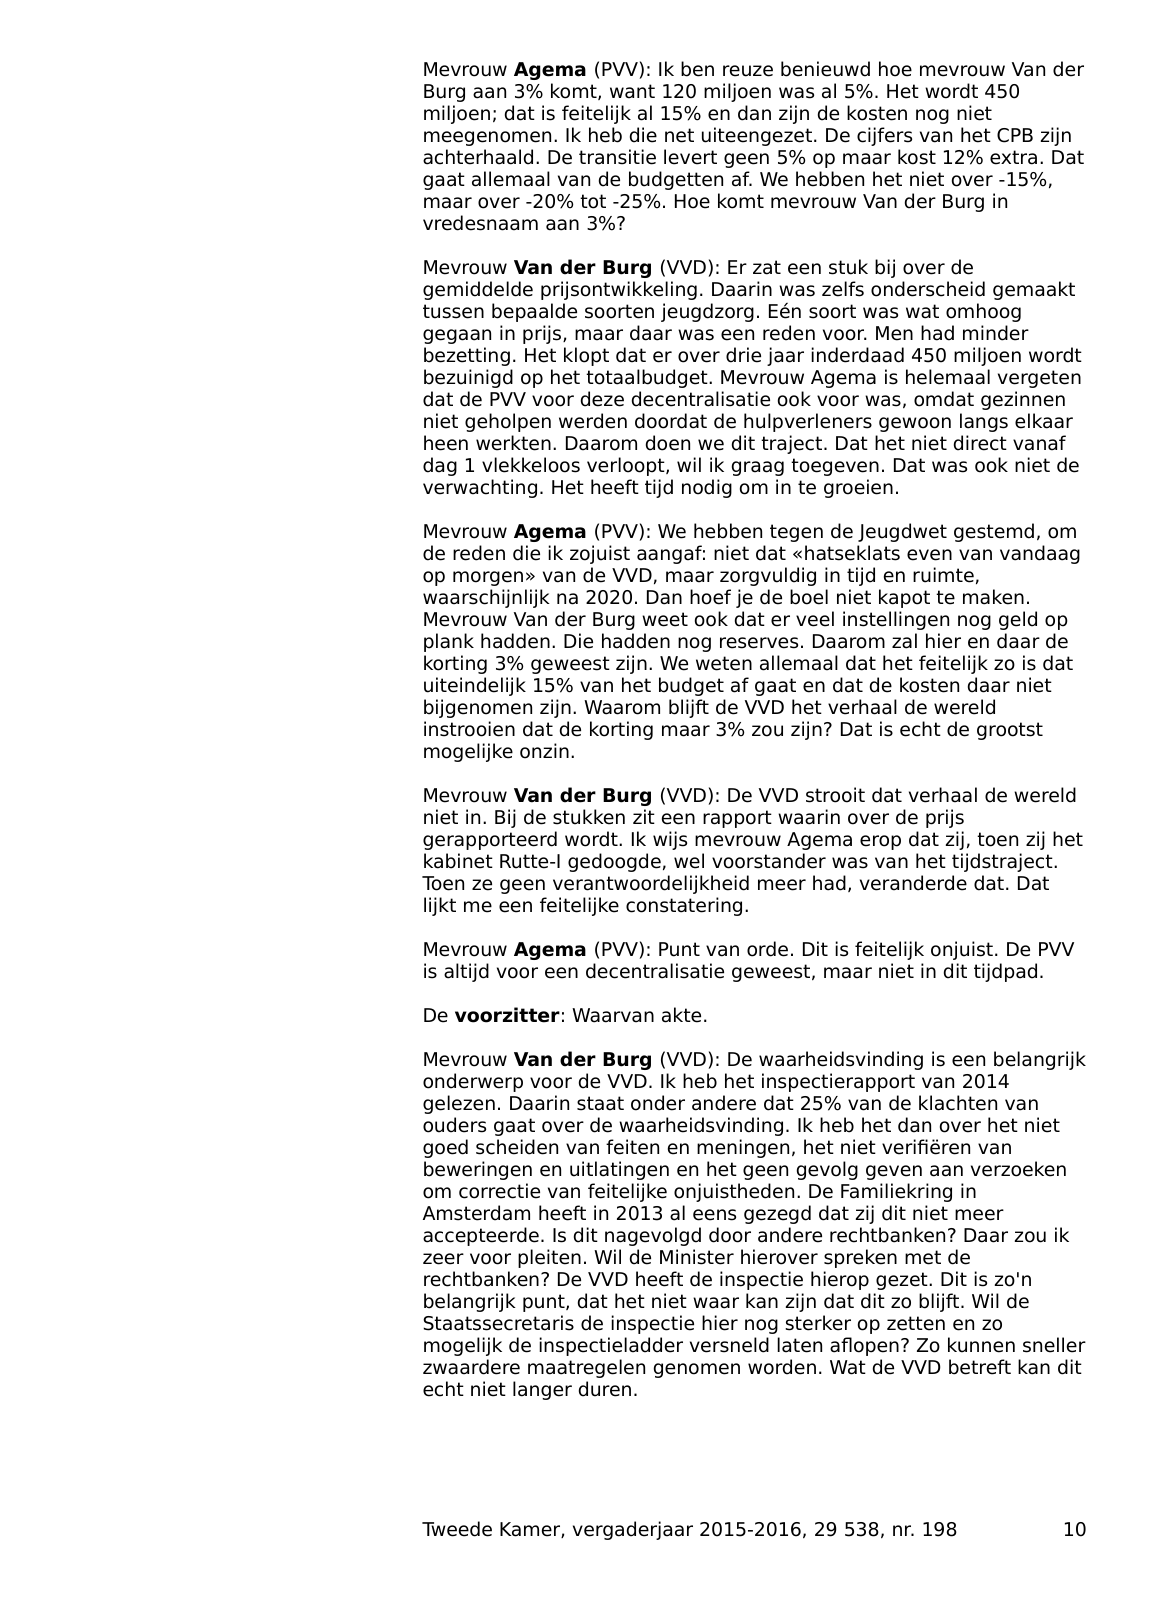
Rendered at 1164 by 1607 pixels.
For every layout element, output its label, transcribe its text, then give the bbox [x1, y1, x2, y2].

text De voorzitter: Waarvan akte. [422, 1005, 1087, 1027]
text Mevrouw Agema (PVV): We hebben tegen de Jeugdwet gestemd, om de reden die ik zojuist aangaf: niet dat «hatseklats even van vandaag op morgen» van de VVD, maar zorgvuldig in tijd en ruimte, waarschijnlijk na 2020. Dan hoef je de boel niet kapot te maken. Mevrouw Van der Burg weet ook dat er veel instellingen nog geld op plank hadden. Die hadden nog reserves. Daarom zal hier en daar de korting 3% geweest zijn. We weten allemaal dat het feitelijk zo is dat uiteindelijk 15% van het budget af gaat en dat de kosten daar niet bijgenomen zijn. Waarom blijft de VVD het verhaal de wereld instrooien dat de korting maar 3% zou zijn? Dat is echt de grootst mogelijke onzin. [422, 521, 1087, 763]
text Mevrouw Van der Burg (VVD): Er zat een stuk bij over de gemiddelde prijsontwikkeling. Daarin was zelfs onderscheid gemaakt tussen bepaalde soorten jeugdzorg. Eén soort was wat omhoog gegaan in prijs, maar daar was een reden voor. Men had minder bezetting. Het klopt dat er over drie jaar inderdaad 450 miljoen wordt bezuinigd op het totaalbudget. Mevrouw Agema is helemaal vergeten dat de PVV voor deze decentralisatie ook voor was, omdat gezinnen niet geholpen werden doordat de hulpverleners gewoon langs elkaar heen werkten. Daarom doen we dit traject. Dat het niet direct vanaf dag 1 vlekkeloos verloopt, wil ik graag toegeven. Dat was ook niet de verwachting. Het heeft tijd nodig om in te groeien. [422, 257, 1087, 499]
text Mevrouw Agema (PVV): Punt van orde. Dit is feitelijk onjuist. De PVV is altijd voor een decentralisatie geweest, maar niet in dit tijdpad. [422, 939, 1087, 983]
text Mevrouw Agema (PVV): Ik ben reuze benieuwd hoe mevrouw Van der Burg aan 3% komt, want 120 miljoen was al 5%. Het wordt 450 miljoen; dat is feitelijk al 15% en dan zijn de kosten nog niet meegenomen. Ik heb die net uiteengezet. De cijfers van het CPB zijn achterhaald. De transitie levert geen 5% op maar kost 12% extra. Dat gaat allemaal van de budgetten af. We hebben het niet over -15%, maar over -20% tot -25%. Hoe komt mevrouw Van der Burg in vredesnaam aan 3%? [422, 59, 1087, 235]
text Mevrouw Van der Burg (VVD): De waarheidsvinding is een belangrijk onderwerp voor de VVD. Ik heb het inspectierapport van 2014 gelezen. Daarin staat onder andere dat 25% van de klachten van ouders gaat over de waarheidsvinding. Ik heb het dan over het niet goed scheiden van feiten en meningen, het niet verifiëren van beweringen en uitlatingen en het geen gevolg geven aan verzoeken om correctie van feitelijke onjuistheden. De Familiekring in Amsterdam heeft in 2013 al eens gezegd dat zij dit niet meer accepteerde. Is dit nagevolgd door andere rechtbanken? Daar zou ik zeer voor pleiten. Wil de Minister hierover spreken met de rechtbanken? De VVD heeft de inspectie hierop gezet. Dit is zo'n belangrijk punt, dat het niet waar kan zijn dat dit zo blijft. Wil de Staatssecretaris de inspectie hier nog sterker op zetten en zo mogelijk de inspectieladder versneld laten aflopen? Zo kunnen sneller zwaardere maatregelen genomen worden. Wat de VVD betreft kan dit echt niet langer duren. [422, 1049, 1087, 1401]
text Mevrouw Van der Burg (VVD): De VVD strooit dat verhaal de wereld niet in. Bij de stukken zit een rapport waarin over de prijs gerapporteerd wordt. Ik wijs mevrouw Agema erop dat zij, toen zij het kabinet Rutte-I gedoogde, wel voorstander was van het tijdstraject. Toen ze geen verantwoordelijkheid meer had, veranderde dat. Dat lijkt me een feitelijke constatering. [422, 785, 1087, 917]
